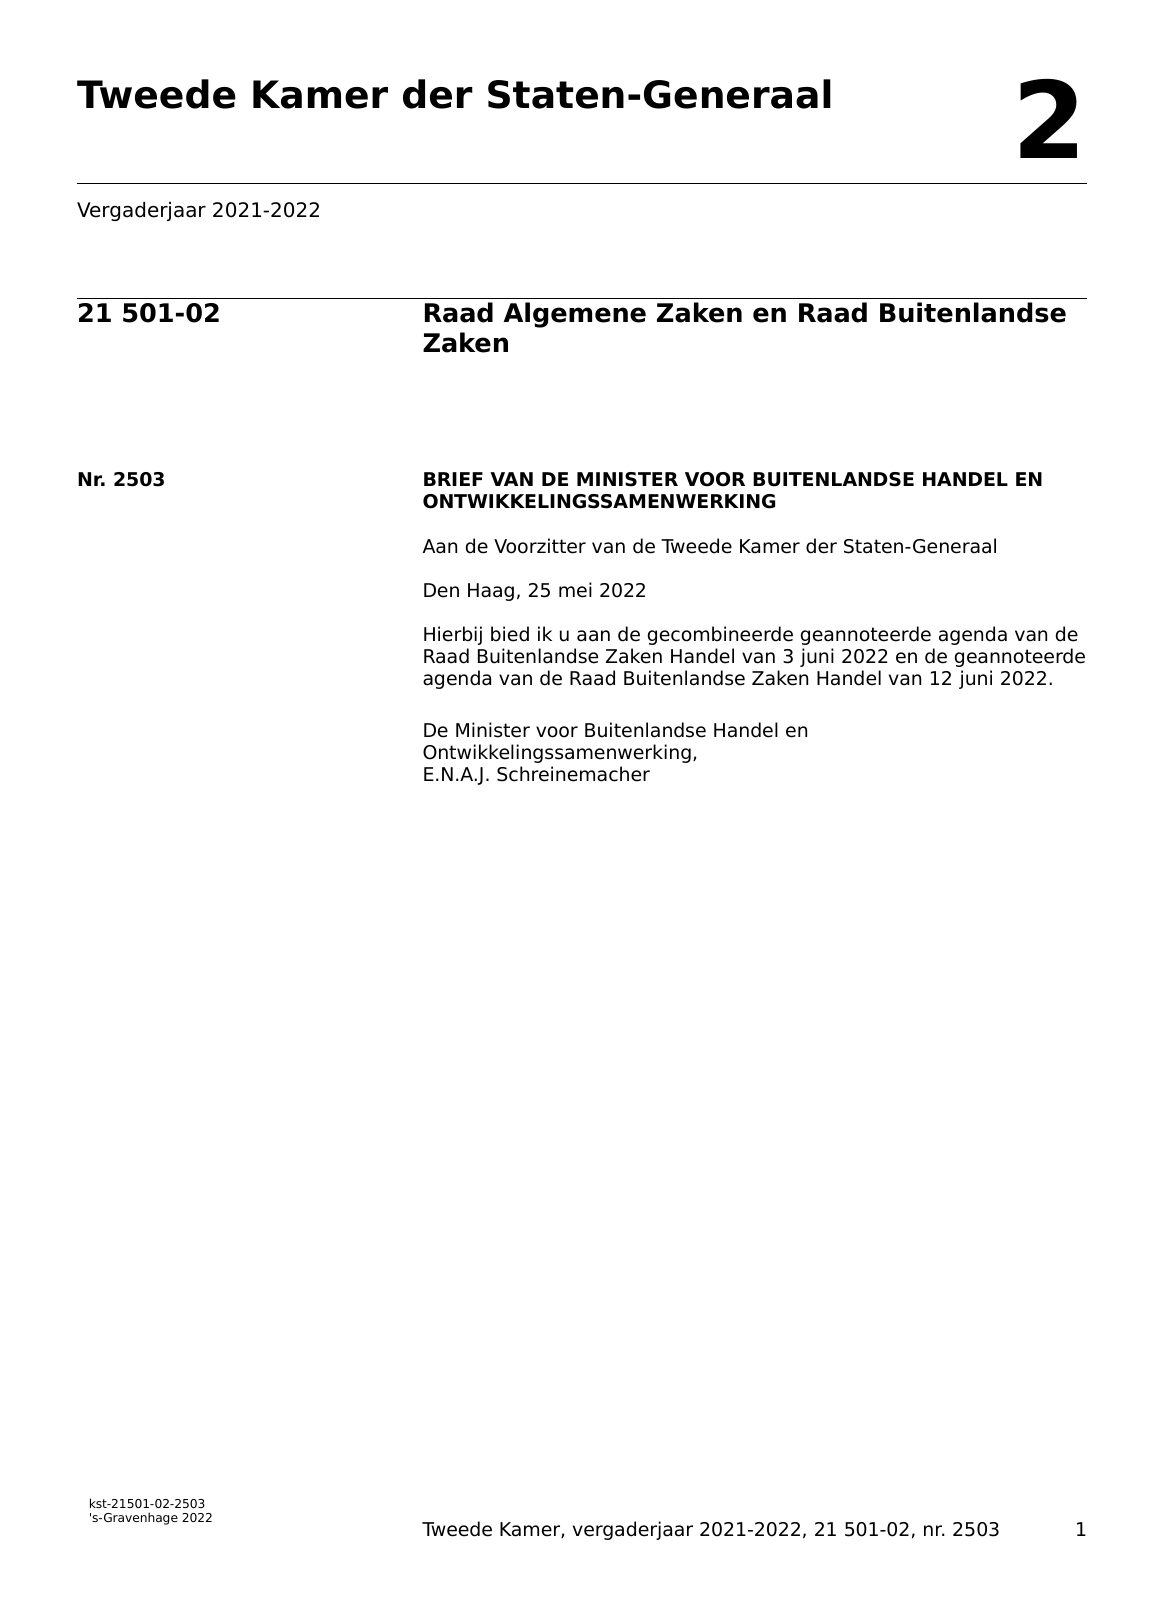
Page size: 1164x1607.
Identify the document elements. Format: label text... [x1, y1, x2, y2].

text kst-21501-02-2503 [88, 1497, 323, 1511]
text De Minister voor Buitenlandse Handel en Ontwikkelingssamenwerking, E.N.A.J. Schreinemacher [422, 720, 1087, 786]
text 's-Gravenhage 2022 [88, 1511, 323, 1525]
table_header Tweede Kamer der Staten-Generaal [77, 59, 886, 183]
text Aan de Voorzitter van de Tweede Kamer der Staten-Generaal [422, 536, 1087, 557]
subtitle 21 501-02 Raad Algemene Zaken en Raad Buitenlandse Zaken [77, 299, 1087, 358]
text Den Haag, 25 mei 2022 [422, 580, 1087, 602]
subtitle Nr. 2503 BRIEF VAN DE MINISTER VOOR BUITENLANDSE HANDEL EN ONTWIKKELINGSSAMENWERKING [77, 469, 1087, 513]
text Hierbij bied ik u aan de gecombineerde geannoteerde agenda van de Raad Buitenlandse Zaken Handel van 3 juni 2022 en de geannoteerde agenda van de Raad Buitenlandse Zaken Handel van 12 juni 2022. [422, 624, 1087, 690]
table_cell Vergaderjaar 2021-2022 [77, 184, 1087, 298]
table_header 2 [886, 59, 1087, 183]
